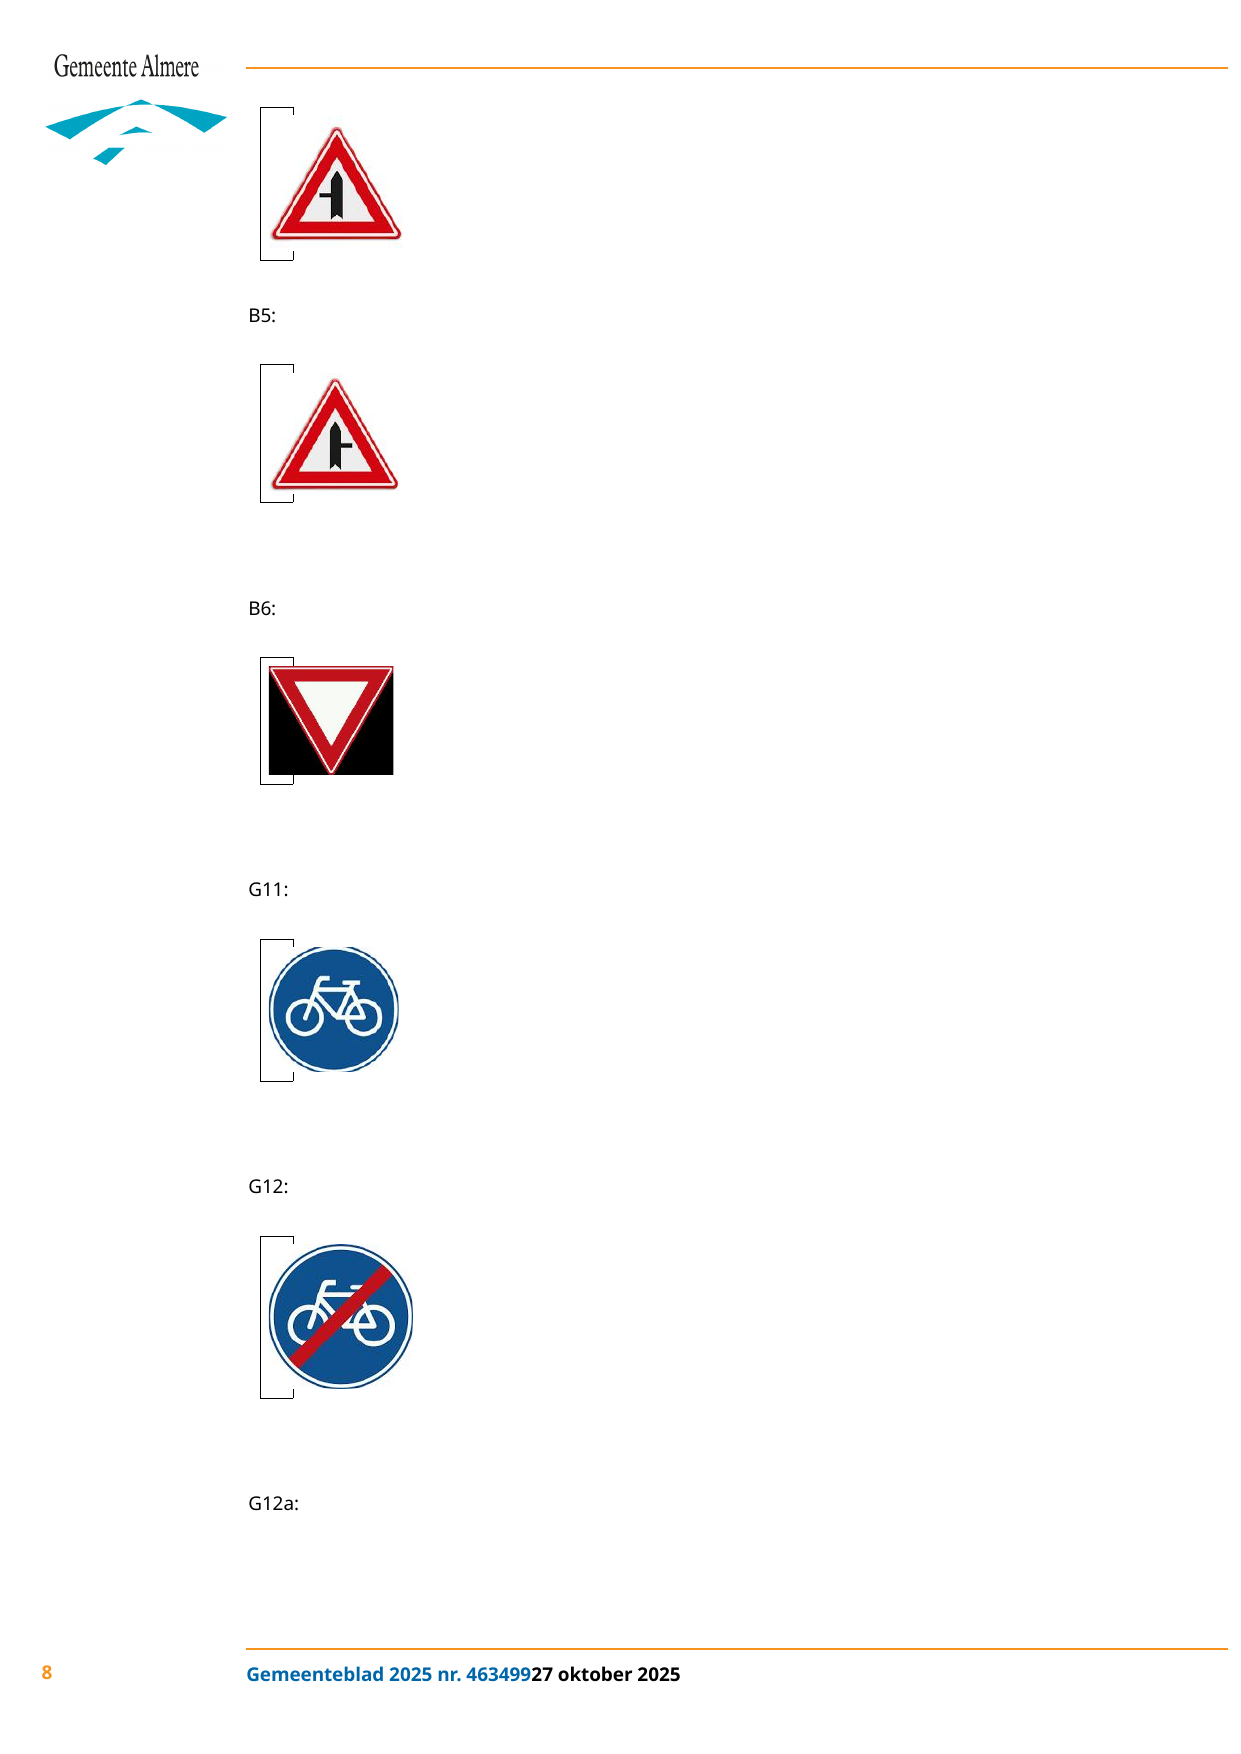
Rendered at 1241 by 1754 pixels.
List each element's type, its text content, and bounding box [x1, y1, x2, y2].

picture [268, 115, 404, 251]
picture [268, 666, 394, 775]
text G12: [248, 1173, 1152, 1199]
picture [268, 373, 402, 494]
picture [268, 947, 399, 1072]
text G11: [248, 876, 1152, 902]
text B6: [248, 595, 1152, 620]
text B5: [248, 302, 1152, 328]
picture [268, 1244, 413, 1389]
picture [41, 47, 231, 172]
text G12a: [248, 1490, 1152, 1516]
